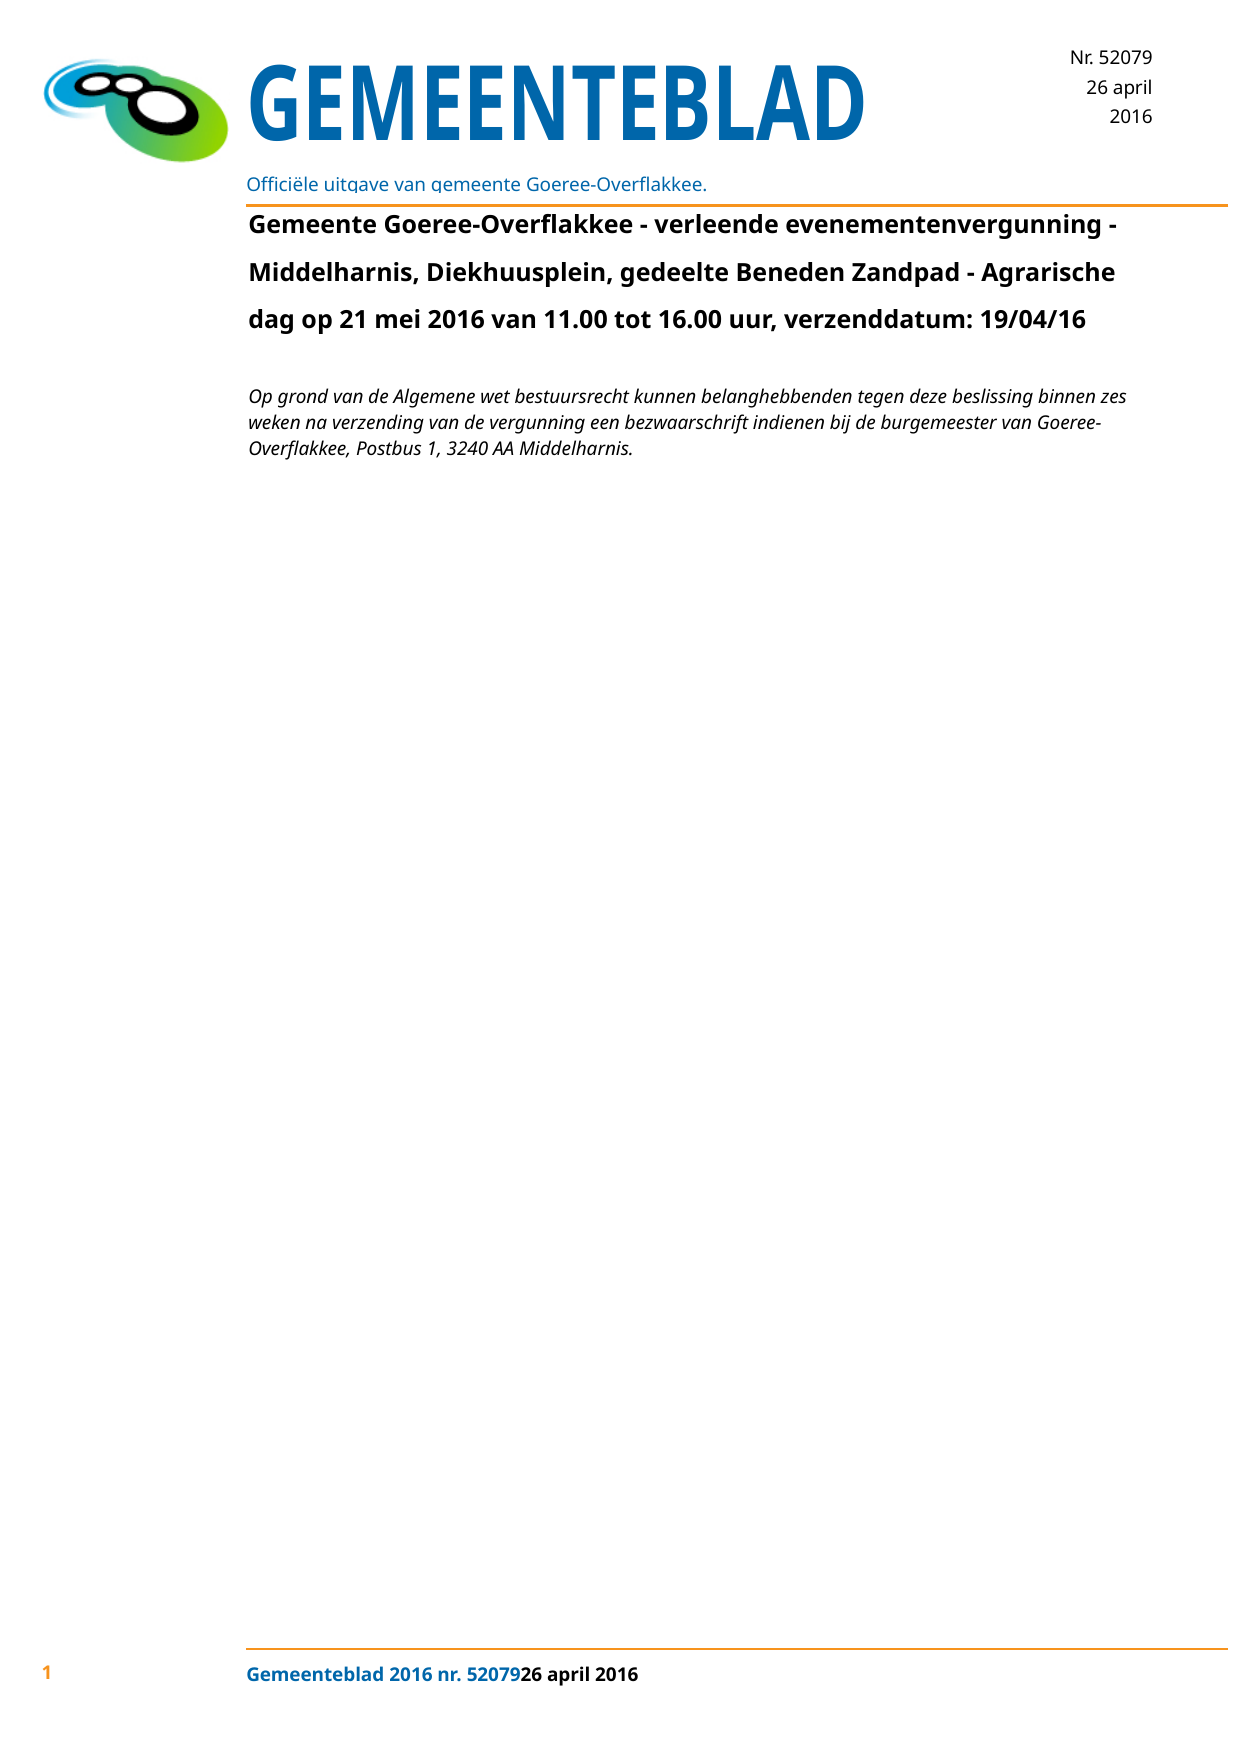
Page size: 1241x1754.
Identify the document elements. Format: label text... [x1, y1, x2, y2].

text Op grond van de Algemene wet bestuursrecht kunnen belanghebbenden tegen deze beslissing binnen zes weken na verzending van de vergunning een bezwaarschrift indienen bij de burgemeester van Goeree-Overflakkee, Postbus 1, 3240 AA Middelharnis. [248, 384, 1152, 461]
text Gemeente Goeree-Overflakkee - verleende evenementenvergunning - Middelharnis, Diekhuusplein, gedeelte Beneden Zandpad - Agrarische dag op 21 mei 2016 van 11.00 tot 16.00 uur, verzenddatum: 19/04/16 [248, 207, 1152, 336]
picture [41, 47, 231, 172]
